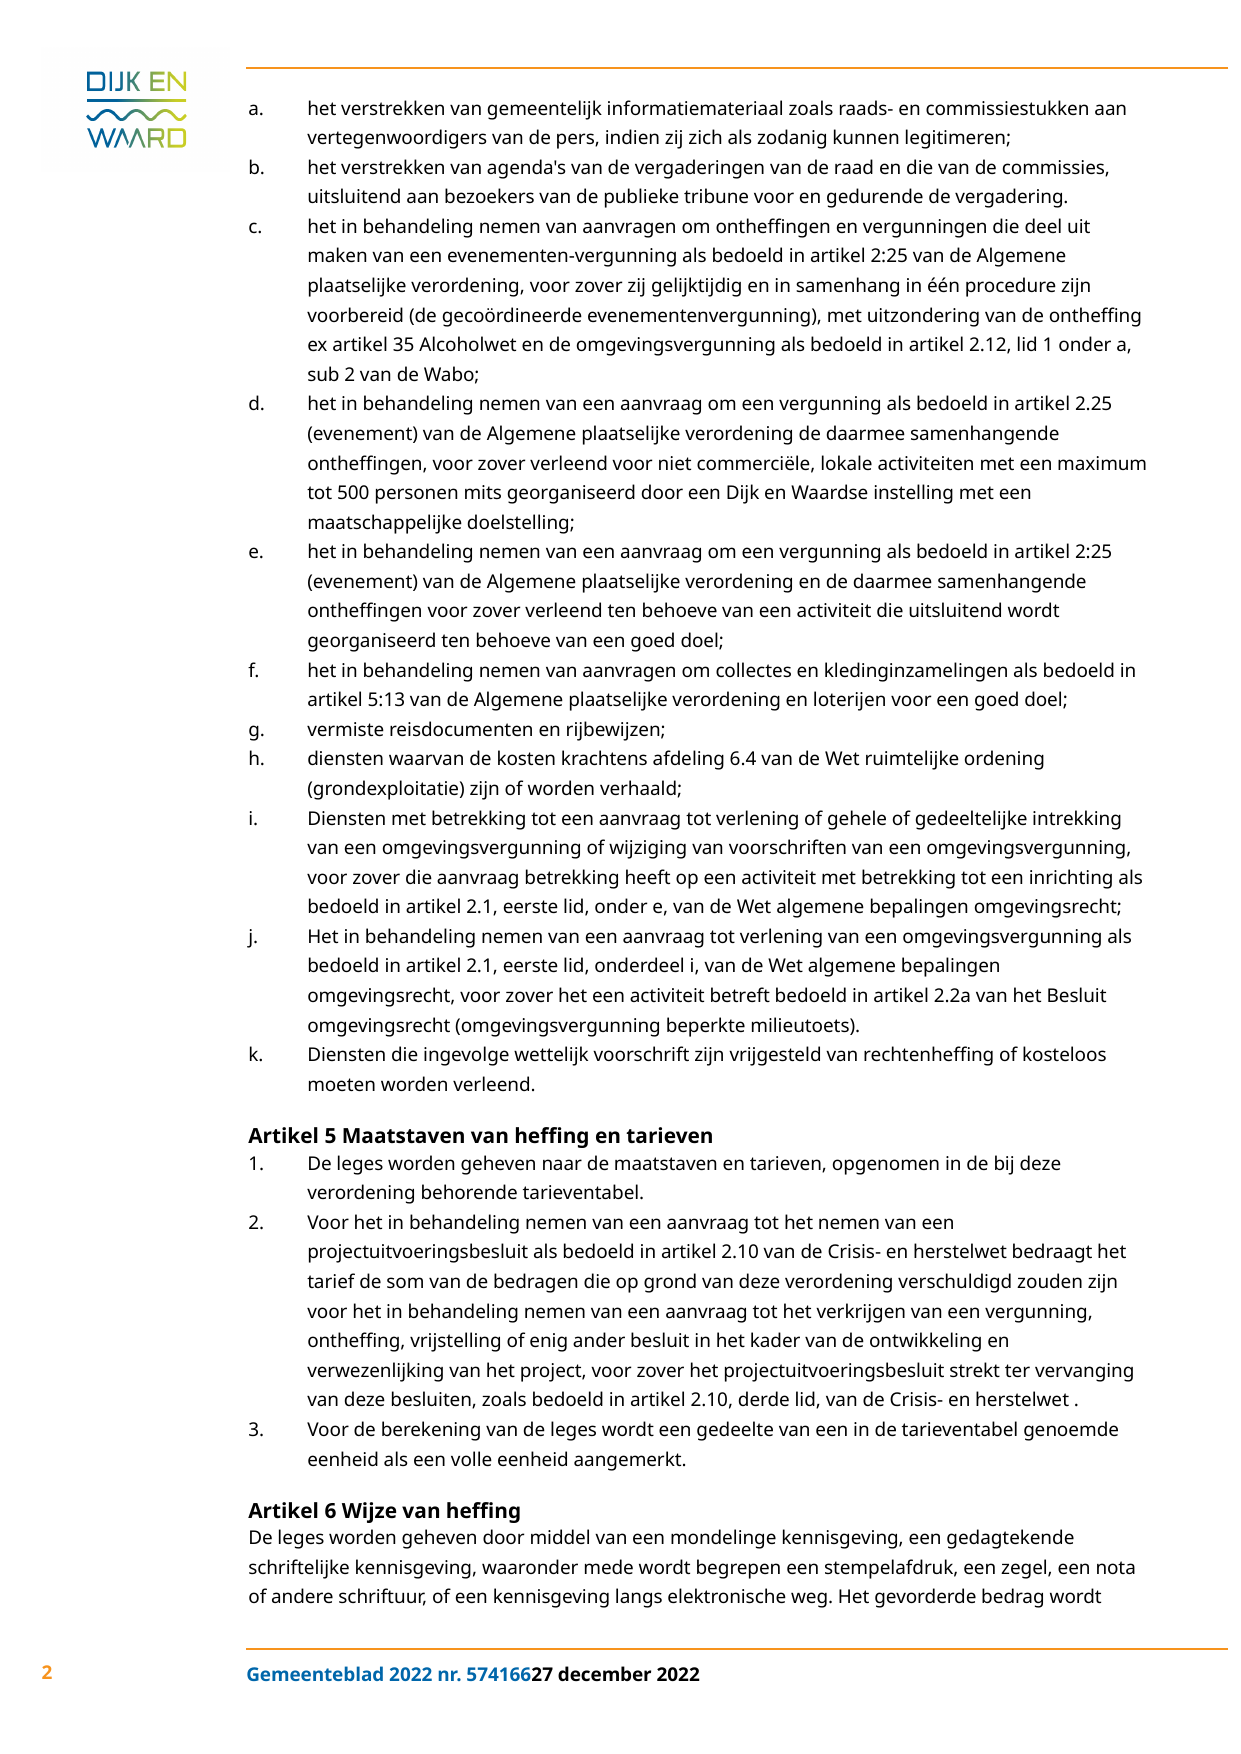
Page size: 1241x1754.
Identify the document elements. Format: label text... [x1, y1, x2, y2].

list Voor de berekening van de leges wordt een gedeelte van een in de tarieventabel genoemde eenheid als een volle eenheid aangemerkt. [248, 1416, 1152, 1471]
list het in behandeling nemen van aanvragen om collectes en kledinginzamelingen als bedoeld in artikel 5:13 van de Algemene plaatselijke verordening en loterijen voor een goed doel; [248, 657, 1152, 712]
list Diensten die ingevolge wettelijk voorschrift zijn vrijgesteld van rechtenheffing of kosteloos moeten worden verleend. [248, 1041, 1152, 1097]
text Artikel 6 Wijze van heffing [248, 1496, 1152, 1524]
list het in behandeling nemen van een aanvraag om een vergunning als bedoeld in artikel 2.25 (evenement) van de Algemene plaatselijke verordening de daarmee samenhangende ontheffingen, voor zover verleend voor niet commerciële, lokale activiteiten met een maximum tot 500 personen mits georganiseerd door een Dijk en Waardse instelling met een maatschappelijke doelstelling; [248, 391, 1152, 535]
text Artikel 5 Maatstaven van heffing en tarieven [248, 1121, 1152, 1150]
list het in behandeling nemen van een aanvraag om een vergunning als bedoeld in artikel 2:25 (evenement) van de Algemene plaatselijke verordening en de daarmee samenhangende ontheffingen voor zover verleend ten behoeve van een activiteit die uitsluitend wordt georganiseerd ten behoeve van een goed doel; [248, 538, 1152, 653]
list Voor het in behandeling nemen van een aanvraag tot het nemen van een projectuitvoeringsbesluit als bedoeld in artikel 2.10 van de Crisis- en herstelwet bedraagt het tarief de som van de bedragen die op grond van deze verordening verschuldigd zouden zijn voor het in behandeling nemen van een aanvraag tot het verkrijgen van een vergunning, ontheffing, vrijstelling of enig ander besluit in het kader van de ontwikkeling en verwezenlijking van het project, voor zover het projectuitvoeringsbesluit strekt ter vervanging van deze besluiten, zoals bedoeld in artikel 2.10, derde lid, van de Crisis- en herstelwet . [248, 1209, 1152, 1412]
list Diensten met betrekking tot een aanvraag tot verlening of gehele of gedeeltelijke intrekking van een omgevingsvergunning of wijziging van voorschriften van een omgevingsvergunning, voor zover die aanvraag betrekking heeft op een activiteit met betrekking tot een inrichting als bedoeld in artikel 2.1, eerste lid, onder e, van de Wet algemene bepalingen omgevingsrecht; [248, 805, 1152, 919]
list diensten waarvan de kosten krachtens afdeling 6.4 van de Wet ruimtelijke ordening (grondexploitatie) zijn of worden verhaald; [248, 746, 1152, 801]
list het verstrekken van gemeentelijk informatiemateriaal zoals raads- en commissiestukken aan vertegenwoordigers van de pers, indien zij zich als zodanig kunnen legitimeren; [248, 95, 1152, 150]
list vermiste reisdocumenten en rijbewijzen; [248, 716, 1152, 742]
list Het in behandeling nemen van een aanvraag tot verlening van een omgevingsvergunning als bedoeld in artikel 2.1, eerste lid, onderdeel i, van de Wet algemene bepalingen omgevingsrecht, voor zover het een activiteit betreft bedoeld in artikel 2.2a van het Besluit omgevingsrecht (omgevingsvergunning beperkte milieutoets). [248, 923, 1152, 1038]
picture [41, 47, 231, 172]
text De leges worden geheven door middel van een mondelinge kennisgeving, een gedagtekende schriftelijke kennisgeving, waaronder mede wordt begrepen een stempelafdruk, een zegel, een nota of andere schriftuur, of een kennisgeving langs elektronische weg. Het gevorderde bedrag wordt [248, 1524, 1152, 1609]
list De leges worden geheven naar de maatstaven en tarieven, opgenomen in de bij deze verordening behorende tarieventabel. [248, 1150, 1152, 1205]
list het in behandeling nemen van aanvragen om ontheffingen en vergunningen die deel uit maken van een evenementen-vergunning als bedoeld in artikel 2:25 van de Algemene plaatselijke verordening, voor zover zij gelijktijdig en in samenhang in één procedure zijn voorbereid (de gecoördineerde evenementenvergunning), met uitzondering van de ontheffing ex artikel 35 Alcoholwet en de omgevingsvergunning als bedoeld in artikel 2.12, lid 1 onder a, sub 2 van de Wabo; [248, 213, 1152, 387]
list het verstrekken van agenda's van de vergaderingen van de raad en die van de commissies, uitsluitend aan bezoekers van de publieke tribune voor en gedurende de vergadering. [248, 154, 1152, 209]
